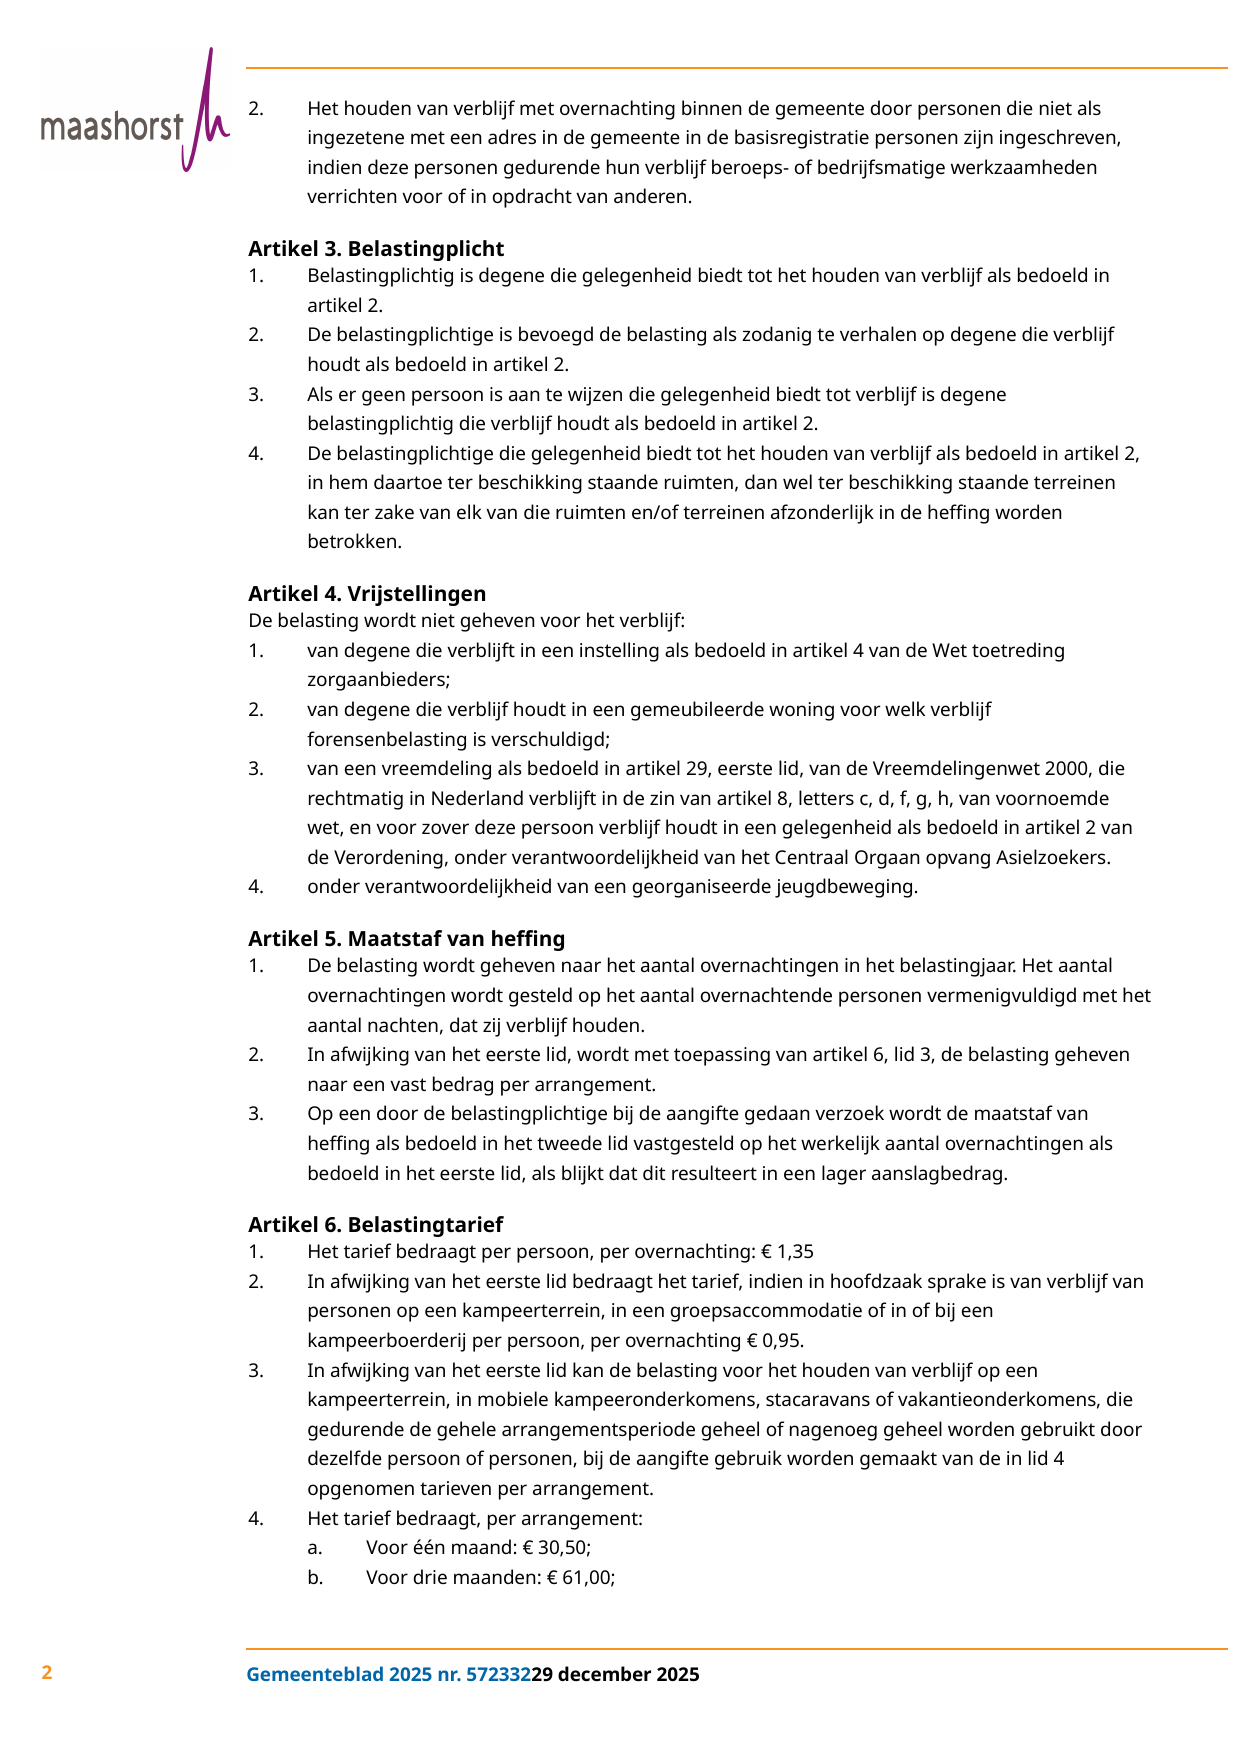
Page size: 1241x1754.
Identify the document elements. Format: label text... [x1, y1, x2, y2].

list van degene die verblijft in een instelling als bedoeld in artikel 4 van de Wet toetreding zorgaanbieders; [248, 637, 1152, 692]
text Artikel 6. Belastingtarief [248, 1210, 1152, 1238]
text Artikel 4. Vrijstellingen [248, 579, 1152, 607]
list De belastingplichtige die gelegenheid biedt tot het houden van verblijf als bedoeld in artikel 2, in hem daartoe ter beschikking staande ruimten, dan wel ter beschikking staande terreinen kan ter zake van elk van die ruimten en/of terreinen afzonderlijk in de heffing worden betrokken. [248, 440, 1152, 554]
list Op een door de belastingplichtige bij de aangifte gedaan verzoek wordt de maatstaf van heffing als bedoeld in het tweede lid vastgesteld op het werkelijk aantal overnachtingen als bedoeld in het eerste lid, als blijkt dat dit resulteert in een lager aanslagbedrag. [248, 1101, 1152, 1185]
list In afwijking van het eerste lid, wordt met toepassing van artikel 6, lid 3, de belasting geheven naar een vast bedrag per arrangement. [248, 1041, 1152, 1097]
list Belastingplichtig is degene die gelegenheid biedt tot het houden van verblijf als bedoeld in artikel 2. [248, 262, 1152, 318]
list De belastingplichtige is bevoegd de belasting als zodanig te verhalen op degene die verblijf houdt als bedoeld in artikel 2. [248, 322, 1152, 377]
text Artikel 5. Maatstaf van heffing [248, 924, 1152, 953]
list onder verantwoordelijkheid van een georganiseerde jeugdbeweging. [248, 874, 1152, 899]
picture [41, 47, 231, 172]
list De belasting wordt geheven naar het aantal overnachtingen in het belastingjaar. Het aantal overnachtingen wordt gesteld op het aantal overnachtende personen vermenigvuldigd met het aantal nachten, dat zij verblijf houden. [248, 953, 1152, 1037]
list In afwijking van het eerste lid kan de belasting voor het houden van verblijf op een kampeerterrein, in mobiele kampeeronderkomens, stacaravans of vakantieonderkomens, die gedurende de gehele arrangementsperiode geheel of nagenoeg geheel worden gebruikt door dezelfde persoon of personen, bij de aangifte gebruik worden gemaakt van de in lid 4 opgenomen tarieven per arrangement. [248, 1357, 1152, 1501]
list Als er geen persoon is aan te wijzen die gelegenheid biedt tot verblijf is degene belastingplichtig die verblijf houdt als bedoeld in artikel 2. [248, 381, 1152, 436]
list Het tarief bedraagt, per arrangement: [248, 1505, 1152, 1531]
list Voor drie maanden: € 61,00; [307, 1564, 1152, 1590]
text De belasting wordt niet geheven voor het verblijf: [248, 607, 1152, 633]
list Voor één maand: € 30,50; [307, 1534, 1152, 1560]
list Het tarief bedraagt per persoon, per overnachting: € 1,35 [248, 1238, 1152, 1264]
list In afwijking van het eerste lid bedraagt het tarief, indien in hoofdzaak sprake is van verblijf van personen op een kampeerterrein, in een groepsaccommodatie of in of bij een kampeerboerderij per persoon, per overnachting € 0,95. [248, 1268, 1152, 1353]
list van degene die verblijf houdt in een gemeubileerde woning voor welk verblijf forensenbelasting is verschuldigd; [248, 696, 1152, 752]
list Het houden van verblijf met overnachting binnen de gemeente door personen die niet als ingezetene met een adres in de gemeente in de basisregistratie personen zijn ingeschreven, indien deze personen gedurende hun verblijf beroeps- of bedrijfsmatige werkzaamheden verrichten voor of in opdracht van anderen. [248, 95, 1152, 209]
list van een vreemdeling als bedoeld in artikel 29, eerste lid, van de Vreemdelingenwet 2000, die rechtmatig in Nederland verblijft in de zin van artikel 8, letters c, d, f, g, h, van voornoemde wet, en voor zover deze persoon verblijf houdt in een gelegenheid als bedoeld in artikel 2 van de Verordening, onder verantwoordelijkheid van het Centraal Orgaan opvang Asielzoekers. [248, 755, 1152, 870]
text Artikel 3. Belastingplicht [248, 234, 1152, 262]
